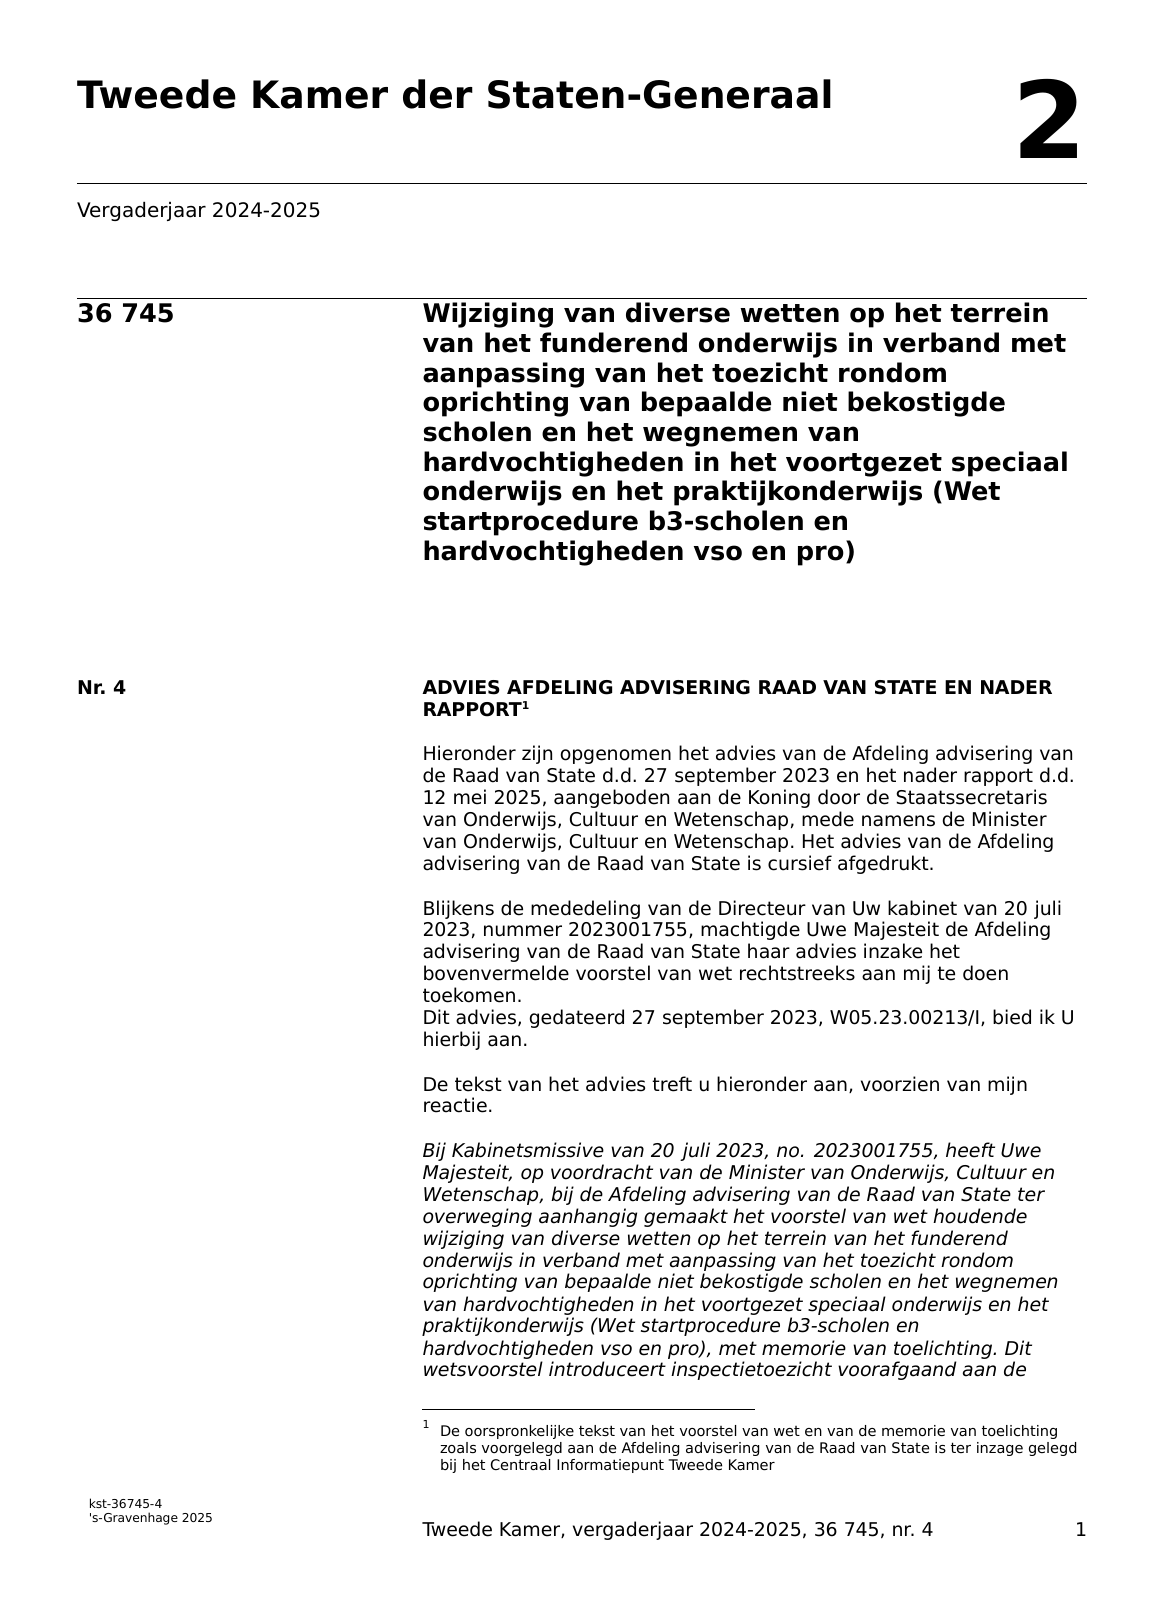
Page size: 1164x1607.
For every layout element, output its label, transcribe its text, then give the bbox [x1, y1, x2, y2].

text De tekst van het advies treft u hieronder aan, voorzien van mijn reactie. [422, 1073, 1087, 1117]
table_header 2 [886, 59, 1087, 183]
text Bij Kabinetsmissive van 20 juli 2023, no. 2023001755, heeft Uwe Majesteit, op voordracht van de Minister van Onderwijs, Cultuur en Wetenschap, bij de Afdeling advisering van de Raad van State ter overweging aanhangig gemaakt het voorstel van wet houdende wijziging van diverse wetten op het terrein van het funderend onderwijs in verband met aanpassing van het toezicht rondom oprichting van bepaalde niet bekostigde scholen en het wegnemen van hardvochtigheden in het voortgezet speciaal onderwijs en het praktijkonderwijs (Wet startprocedure b3-scholen en hardvochtigheden vso en pro), met memorie van toelichting. Dit wetsvoorstel introduceert inspectietoezicht voorafgaand aan de [422, 1139, 1087, 1381]
subtitle 36 745 Wijziging van diverse wetten op het terrein van het funderend onderwijs in verband met aanpassing van het toezicht rondom oprichting van bepaalde niet bekostigde scholen en het wegnemen van hardvochtigheden in het voortgezet speciaal onderwijs en het praktijkonderwijs (Wet startprocedure b3-scholen en hardvochtigheden vso en pro) [77, 299, 1087, 566]
text De oorspronkelijke tekst van het voorstel van wet en van de memorie van toelichting zoals voorgelegd aan de Afdeling advisering van de Raad van State is ter inzage gelegd bij het Centraal Informatiepunt Tweede Kamer [422, 1418, 1087, 1474]
table_header Tweede Kamer der Staten-Generaal [77, 59, 886, 183]
text Dit advies, gedateerd 27 september 2023, W05.23.00213/I, bied ik U hierbij aan. [422, 1007, 1087, 1051]
text Blijkens de mededeling van de Directeur van Uw kabinet van 20 juli 2023, nummer 2023001755, machtigde Uwe Majesteit de Afdeling advisering van de Raad van State haar advies inzake het bovenvermelde voorstel van wet rechtstreeks aan mij te doen toekomen. [422, 897, 1087, 1007]
table_cell Vergaderjaar 2024-2025 [77, 184, 1087, 298]
subtitle Nr. 4 ADVIES AFDELING ADVISERING RAAD VAN STATE EN NADER RAPPORT [77, 677, 1087, 721]
text kst-36745-4 [88, 1497, 323, 1511]
text Hieronder zijn opgenomen het advies van de Afdeling advisering van de Raad van State d.d. 27 september 2023 en het nader rapport d.d. 12 mei 2025, aangeboden aan de Koning door de Staatssecretaris van Onderwijs, Cultuur en Wetenschap, mede namens de Minister van Onderwijs, Cultuur en Wetenschap. Het advies van de Afdeling advisering van de Raad van State is cursief afgedrukt. [422, 743, 1087, 875]
text 's-Gravenhage 2025 [88, 1511, 323, 1525]
